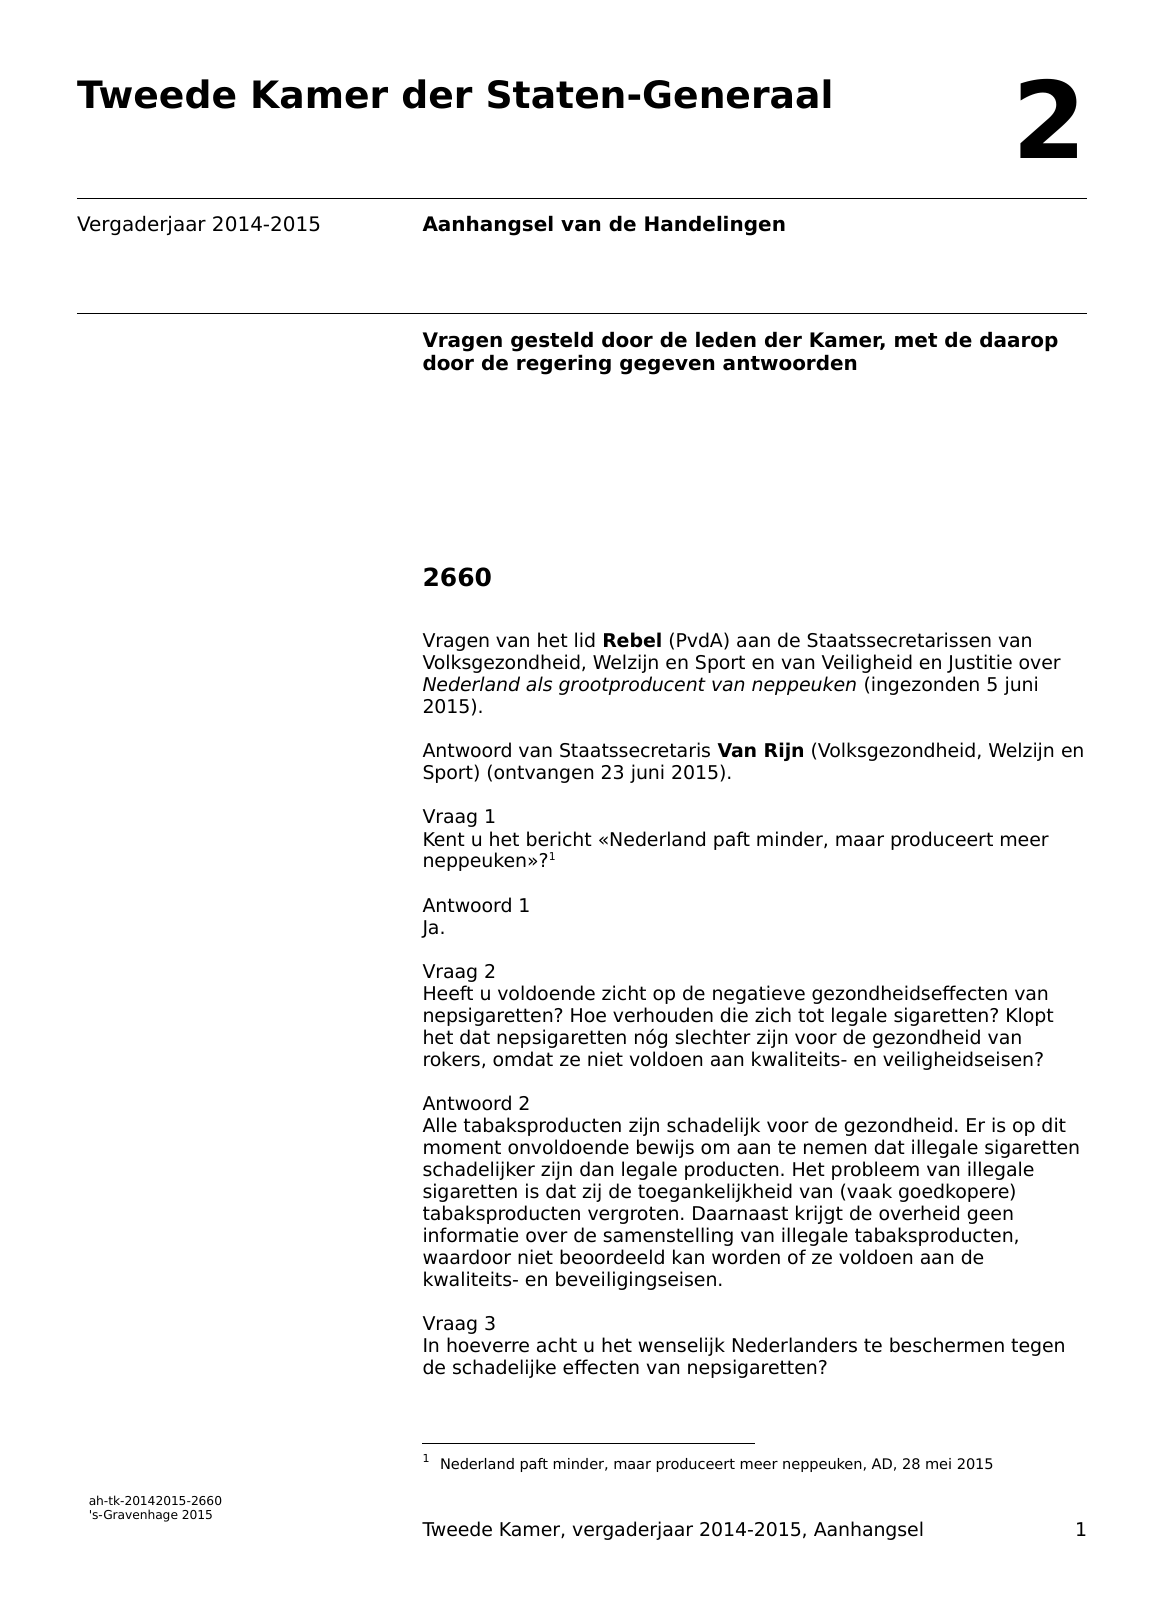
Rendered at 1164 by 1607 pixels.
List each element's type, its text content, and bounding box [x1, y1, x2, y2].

table_header 2 [886, 59, 1087, 198]
text 's-Gravenhage 2015 [88, 1508, 323, 1522]
text In hoeverre acht u het wenselijk Nederlanders te beschermen tegen de schadelijke effecten van nepsigaretten? [422, 1335, 1087, 1379]
text Vraag 2 [422, 961, 1087, 983]
text Alle tabaksproducten zijn schadelijk voor de gezondheid. Er is op dit moment onvoldoende bewijs om aan te nemen dat illegale sigaretten schadelijker zijn dan legale producten. Het probleem van illegale sigaretten is dat zij de toegankelijkheid van (vaak goedkopere) tabaksproducten vergroten. Daarnaast krijgt de overheid geen informatie over de samenstelling van illegale tabaksproducten, waardoor niet beoordeeld kan worden of ze voldoen aan de kwaliteits- en beveiligingseisen. [422, 1115, 1087, 1291]
text Antwoord 1 [422, 894, 1087, 917]
text Vragen van het lid Rebel (PvdA) aan de Staatssecretarissen van Volksgezondheid, Welzijn en Sport en van Veiligheid en Justitie over Nederland als grootproducent van neppeuken (ingezonden 5 juni 2015). [422, 630, 1087, 718]
table_cell Aanhangsel van de Handelingen [422, 199, 1087, 313]
text Ja. [422, 917, 1087, 938]
table_header Tweede Kamer der Staten-Generaal [77, 59, 886, 198]
table_cell Vergaderjaar 2014-2015 [77, 199, 422, 313]
text Vraag 3 [422, 1313, 1087, 1335]
text Heeft u voldoende zicht op de negatieve gezondheidseffecten van nepsigaretten? Hoe verhouden die zich tot legale sigaretten? Klopt het dat nepsigaretten nóg slechter zijn voor de gezondheid van rokers, omdat ze niet voldoen aan kwaliteits- en veiligheidseisen? [422, 983, 1087, 1071]
text Nederland paft minder, maar produceert meer neppeuken, AD, 28 mei 2015 [422, 1452, 1087, 1474]
text 2660 [422, 563, 1087, 592]
table_cell [77, 314, 422, 375]
text Antwoord 2 [422, 1093, 1087, 1115]
text Kent u het bericht «Nederland paft minder, maar produceert meer neppeuken»? [422, 828, 1087, 872]
text ah-tk-20142015-2660 [88, 1494, 323, 1508]
table_cell Vragen gesteld door de leden der Kamer, met de daarop door de regering gegeven antwoorden [422, 314, 1087, 375]
text Antwoord van Staatssecretaris Van Rijn (Volksgezondheid, Welzijn en Sport) (ontvangen 23 juni 2015). [422, 740, 1087, 784]
text Vraag 1 [422, 806, 1087, 828]
